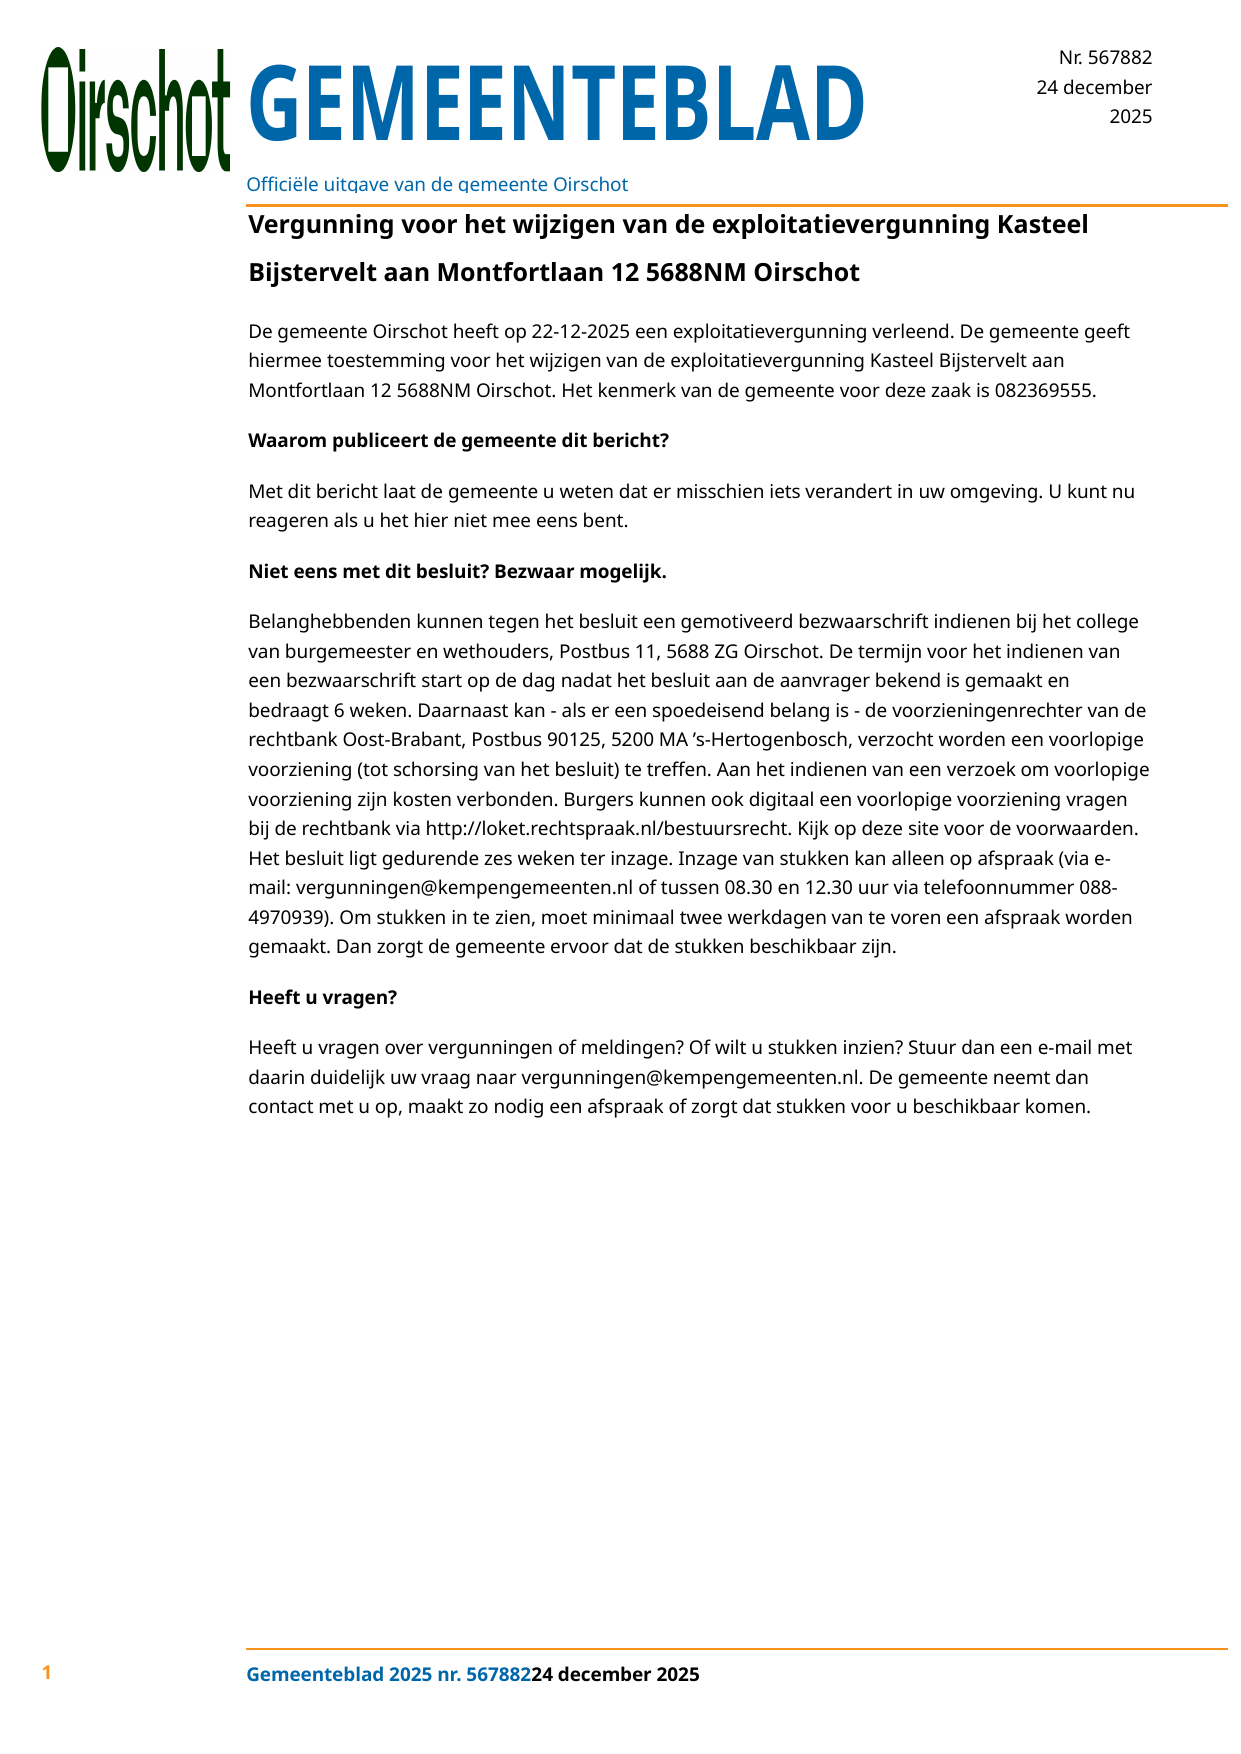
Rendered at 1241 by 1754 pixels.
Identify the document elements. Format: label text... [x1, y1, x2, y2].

text Met dit bericht laat de gemeente u weten dat er misschien iets verandert in uw omgeving. U kunt nu reageren als u het hier niet mee eens bent. [248, 478, 1152, 533]
text De gemeente Oirschot heeft op 22-12-2025 een exploitatievergunning verleend. De gemeente geeft hiermee toestemming voor het wijzigen van de exploitatievergunning Kasteel Bijstervelt aan Montfortlaan 12 5688NM Oirschot. Het kenmerk van de gemeente voor deze zaak is 082369555. [248, 318, 1152, 403]
text Heeft u vragen? [248, 984, 1152, 1010]
text Waarom publiceert de gemeente dit bericht? [248, 427, 1152, 453]
text Vergunning voor het wijzigen van de exploitatievergunning Kasteel Bijstervelt aan Montfortlaan 12 5688NM Oirschot [248, 207, 1152, 288]
text Niet eens met dit besluit? Bezwaar mogelijk. [248, 558, 1152, 584]
text Heeft u vragen over vergunningen of meldingen? Of wilt u stukken inzien? Stuur dan een e-mail met daarin duidelijk uw vraag naar vergunningen@kempengemeenten.nl. De gemeente neemt dan contact met u op, maakt zo nodig een afspraak of zorgt dat stukken voor u beschikbaar komen. [248, 1034, 1152, 1119]
text Belanghebbenden kunnen tegen het besluit een gemotiveerd bezwaarschrift indienen bij het college van burgemeester en wethouders, Postbus 11, 5688 ZG Oirschot. De termijn voor het indienen van een bezwaarschrift start op de dag nadat het besluit aan de aanvrager bekend is gemaakt en bedraagt 6 weken. Daarnaast kan - als er een spoedeisend belang is - de voorzieningenrechter van de rechtbank Oost-Brabant, Postbus 90125, 5200 MA ’s-Hertogenbosch, verzocht worden een voorlopige voorziening (tot schorsing van het besluit) te treffen. Aan het indienen van een verzoek om voorlopige voorziening zijn kosten verbonden. Burgers kunnen ook digitaal een voorlopige voorziening vragen bij de rechtbank via http://loket.rechtspraak.nl/bestuursrecht. Kijk op deze site voor de voorwaarden. Het besluit ligt gedurende zes weken ter inzage. Inzage van stukken kan alleen op afspraak (via e-mail: vergunningen@kempengemeenten.nl of tussen 08.30 en 12.30 uur via telefoonnummer 088-4970939). Om stukken in te zien, moet minimaal twee werkdagen van te voren een afspraak worden gemaakt. Dan zorgt de gemeente ervoor dat de stukken beschikbaar zijn. [248, 608, 1152, 959]
picture [41, 47, 231, 172]
